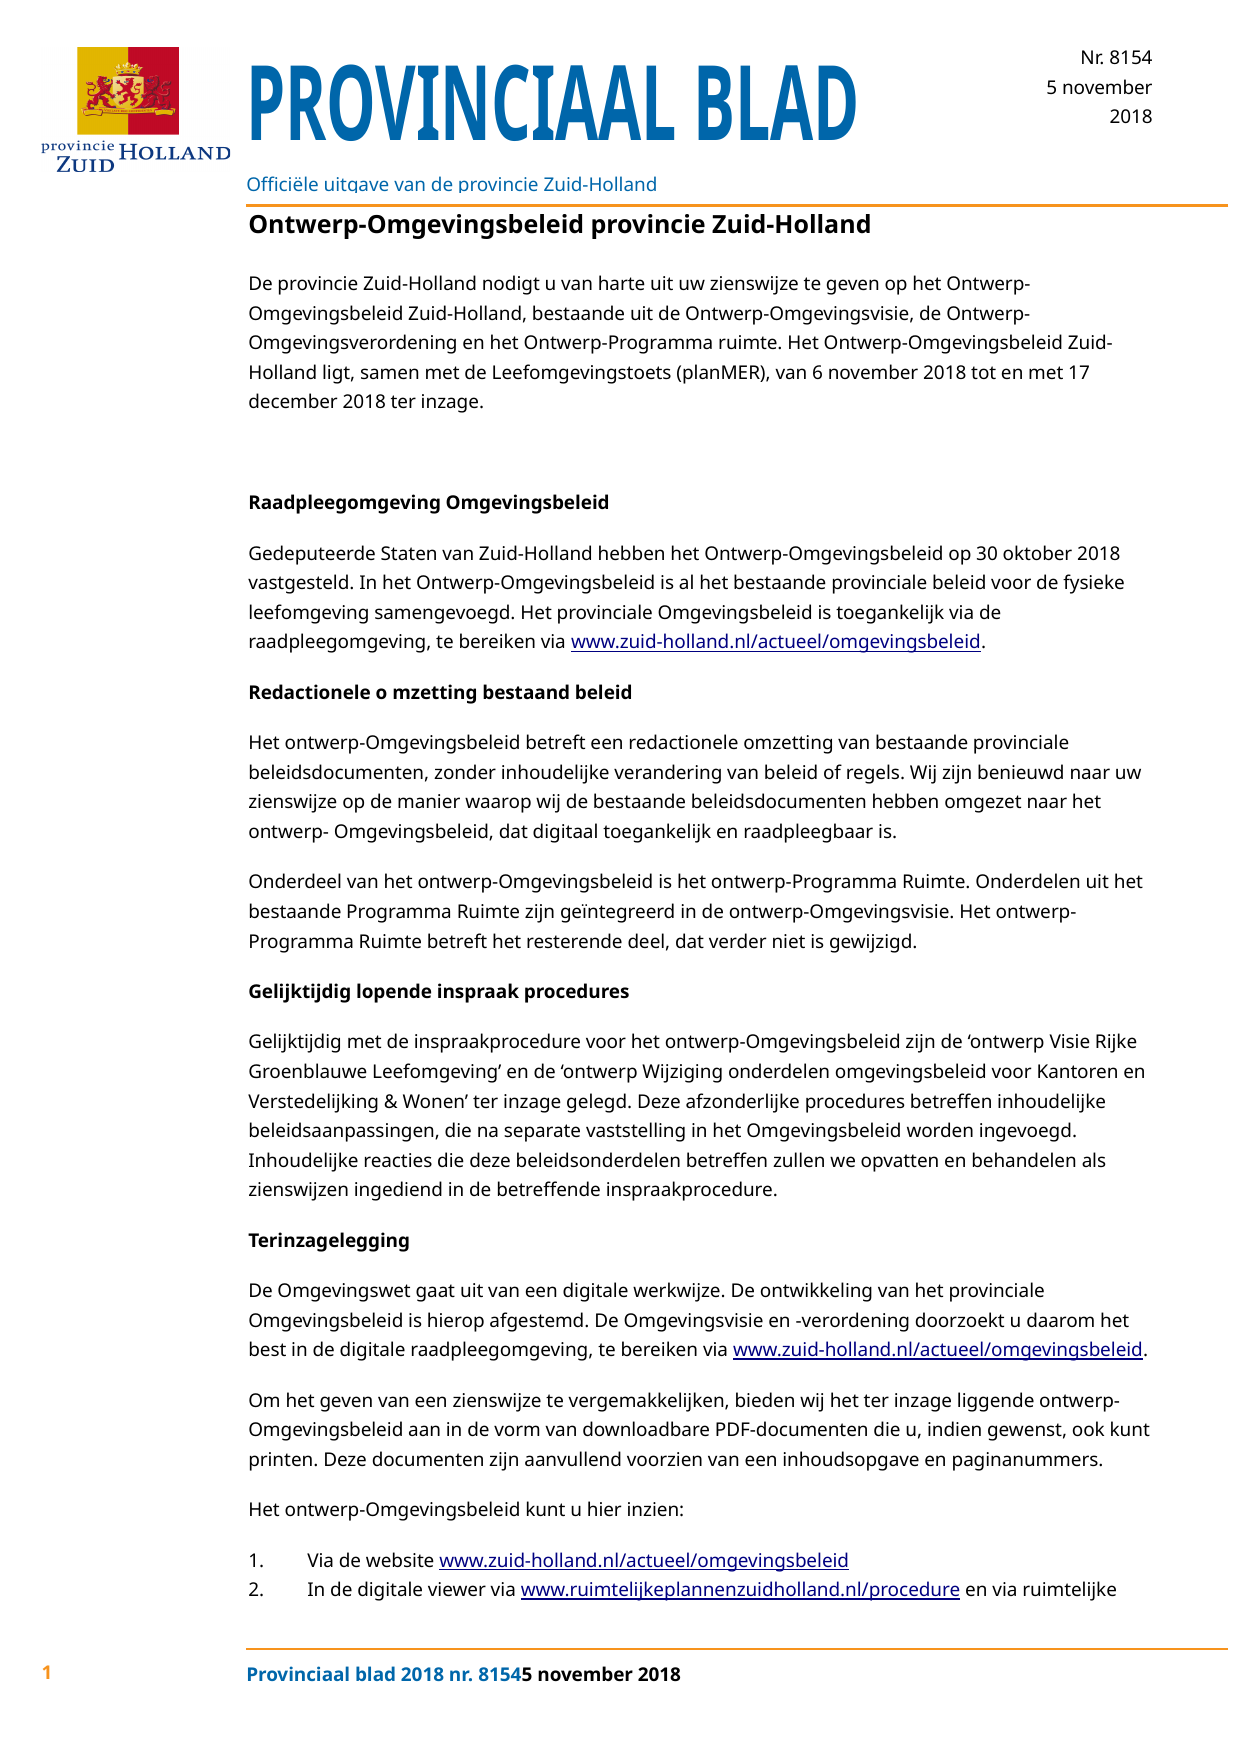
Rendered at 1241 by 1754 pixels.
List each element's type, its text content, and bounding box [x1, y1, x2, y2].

text Gelijktijdig met de inspraakprocedure voor het ontwerp-Omgevingsbeleid zijn de ‘ontwerp Visie Rijke Groenblauwe Leefomgeving’ en de ‘ontwerp Wijziging onderdelen omgevingsbeleid voor Kantoren en Verstedelijking & Wonen’ ter inzage gelegd. Deze afzonderlijke procedures betreffen inhoudelijke beleidsaanpassingen, die na separate vaststelling in het Omgevingsbeleid worden ingevoegd. Inhoudelijke reacties die deze beleidsonderdelen betreffen zullen we opvatten en behandelen als zienswijzen ingediend in de betreffende inspraakprocedure. [248, 1029, 1152, 1202]
picture [41, 47, 231, 172]
list In de digitale viewer via www.ruimtelijkeplannenzuidholland.nl/procedure en via ruimtelijke [248, 1577, 1152, 1602]
text Om het geven van een zienswijze te vergemakkelijken, bieden wij het ter inzage liggende ontwerp-Omgevingsbeleid aan in de vorm van downloadbare PDF-documenten die u, indien gewenst, ook kunt printen. Deze documenten zijn aanvullend voorzien van een inhoudsopgave en paginanummers. [248, 1387, 1152, 1472]
list Via de website www.zuid-holland.nl/actueel/omgevingsbeleid [248, 1547, 1152, 1573]
text Gelijktijdig lopende inspraak procedures [248, 978, 1152, 1004]
text Gedeputeerde Staten van Zuid-Holland hebben het Ontwerp-Omgevingsbeleid op 30 oktober 2018 vastgesteld. In het Ontwerp-Omgevingsbeleid is al het bestaande provinciale beleid voor de fysieke leefomgeving samengevoegd. Het provinciale Omgevingsbeleid is toegankelijk via de raadpleegomgeving, te bereiken via www.zuid-holland.nl/actueel/omgevingsbeleid. [248, 540, 1152, 654]
text Raadpleegomgeving Omgevingsbeleid [248, 489, 1152, 515]
text Onderdeel van het ontwerp-Omgevingsbeleid is het ontwerp-Programma Ruimte. Onderdelen uit het bestaande Programma Ruimte zijn geïntegreerd in de ontwerp-Omgevingsvisie. Het ontwerp-Programma Ruimte betreft het resterende deel, dat verder niet is gewijzigd. [248, 869, 1152, 953]
text Het ontwerp-Omgevingsbeleid kunt u hier inzien: [248, 1497, 1152, 1522]
text De Omgevingswet gaat uit van een digitale werkwijze. De ontwikkeling van het provinciale Omgevingsbeleid is hierop afgestemd. De Omgevingsvisie en -verordening doorzoekt u daarom het best in de digitale raadpleegomgeving, te bereiken via www.zuid-holland.nl/actueel/omgevingsbeleid. [248, 1277, 1152, 1362]
text Het ontwerp-Omgevingsbeleid betreft een redactionele omzetting van bestaande provinciale beleidsdocumenten, zonder inhoudelijke verandering van beleid of regels. Wij zijn benieuwd naar uw zienswijze op de manier waarop wij de bestaande beleidsdocumenten hebben omgezet naar het ontwerp- Omgevingsbeleid, dat digitaal toegankelijk en raadpleegbaar is. [248, 729, 1152, 844]
text Terinzagelegging [248, 1227, 1152, 1253]
text De provincie Zuid-Holland nodigt u van harte uit uw zienswijze te geven op het Ontwerp-Omgevingsbeleid Zuid-Holland, bestaande uit de Ontwerp-Omgevingsvisie, de Ontwerp-Omgevingsverordening en het Ontwerp-Programma ruimte. Het Ontwerp-Omgevingsbeleid Zuid-Holland ligt, samen met de Leefomgevingstoets (planMER), van 6 november 2018 tot en met 17 december 2018 ter inzage. [248, 270, 1152, 414]
text Ontwerp-Omgevingsbeleid provincie Zuid-Holland [248, 207, 1152, 241]
text Redactionele o mzetting bestaand beleid [248, 679, 1152, 705]
